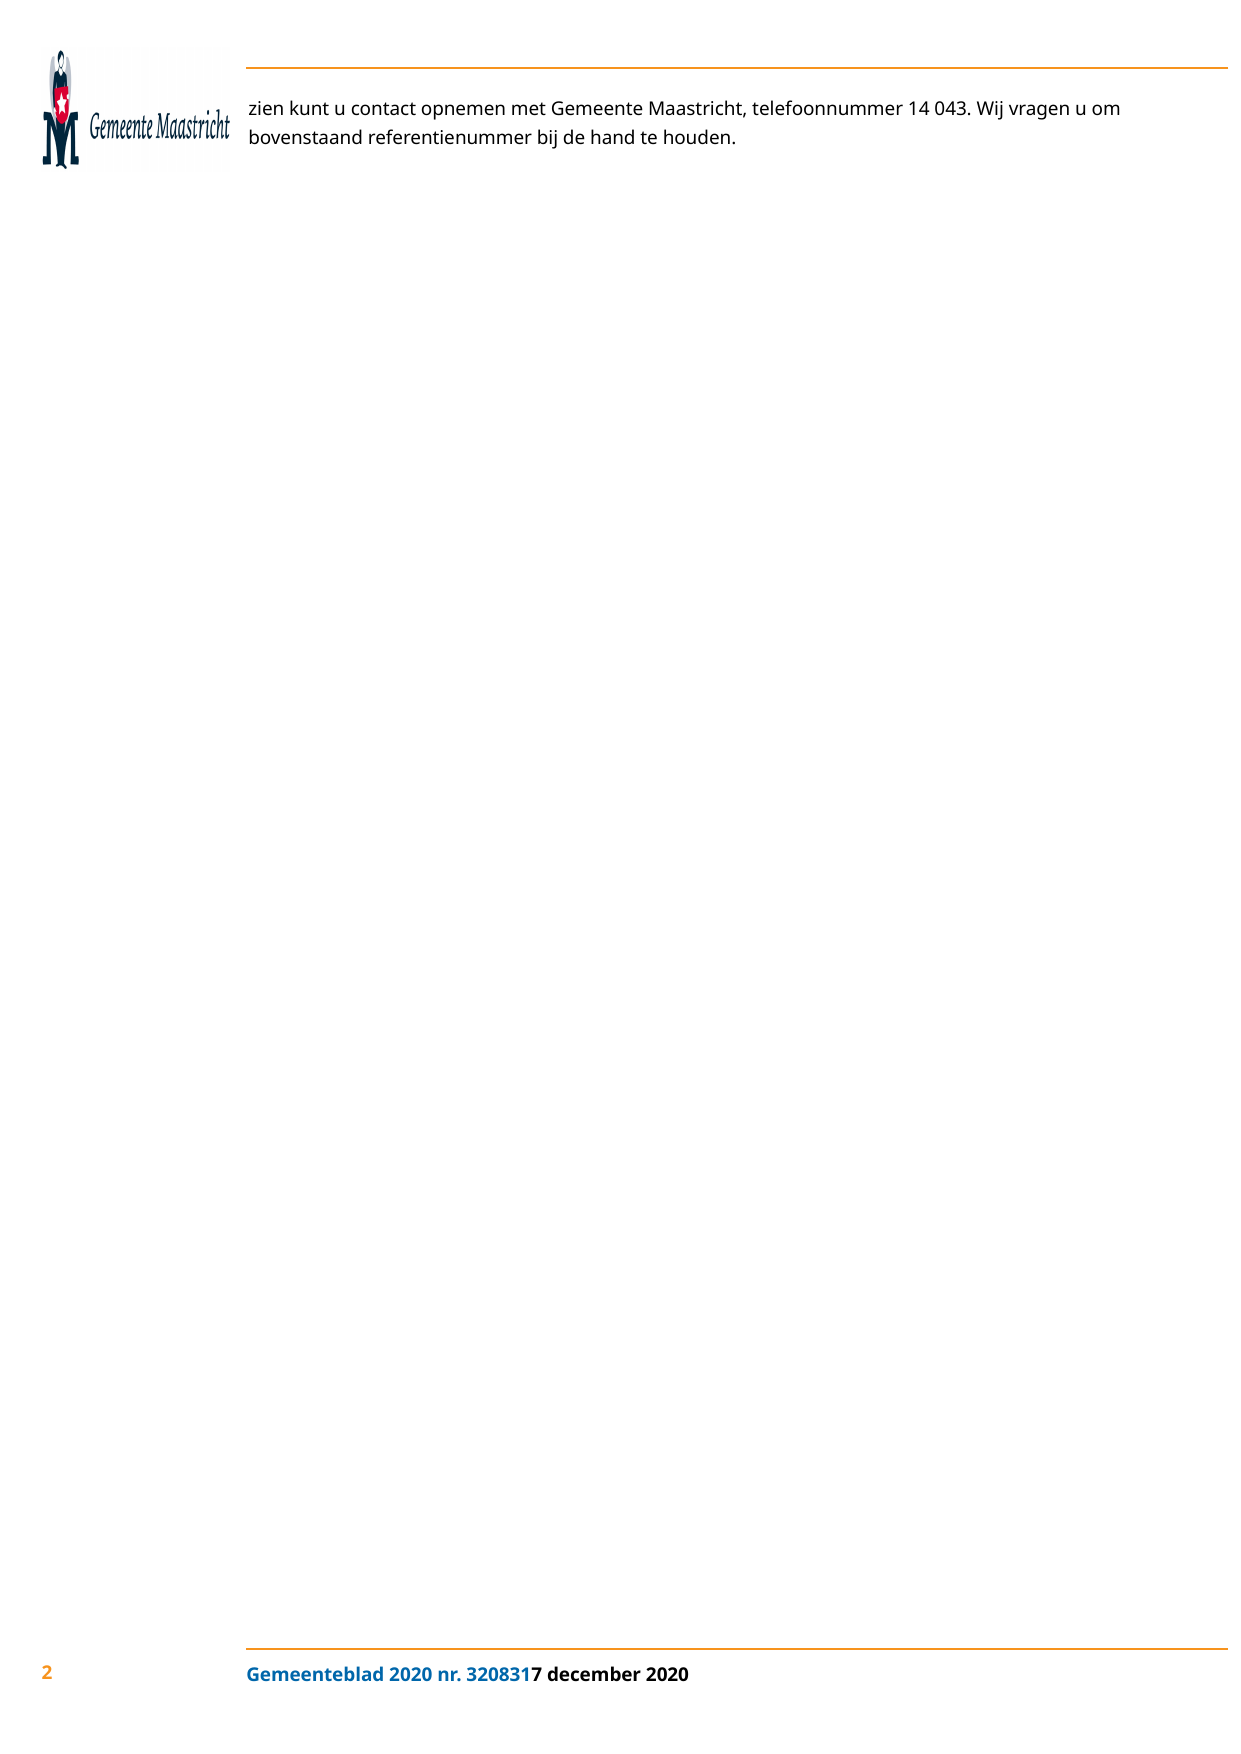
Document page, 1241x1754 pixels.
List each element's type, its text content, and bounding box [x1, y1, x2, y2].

picture [41, 47, 231, 172]
text zien kunt u contact opnemen met Gemeente Maastricht, telefoonnummer 14 043. Wij vragen u om bovenstaand referentienummer bij de hand te houden. [248, 95, 1152, 150]
